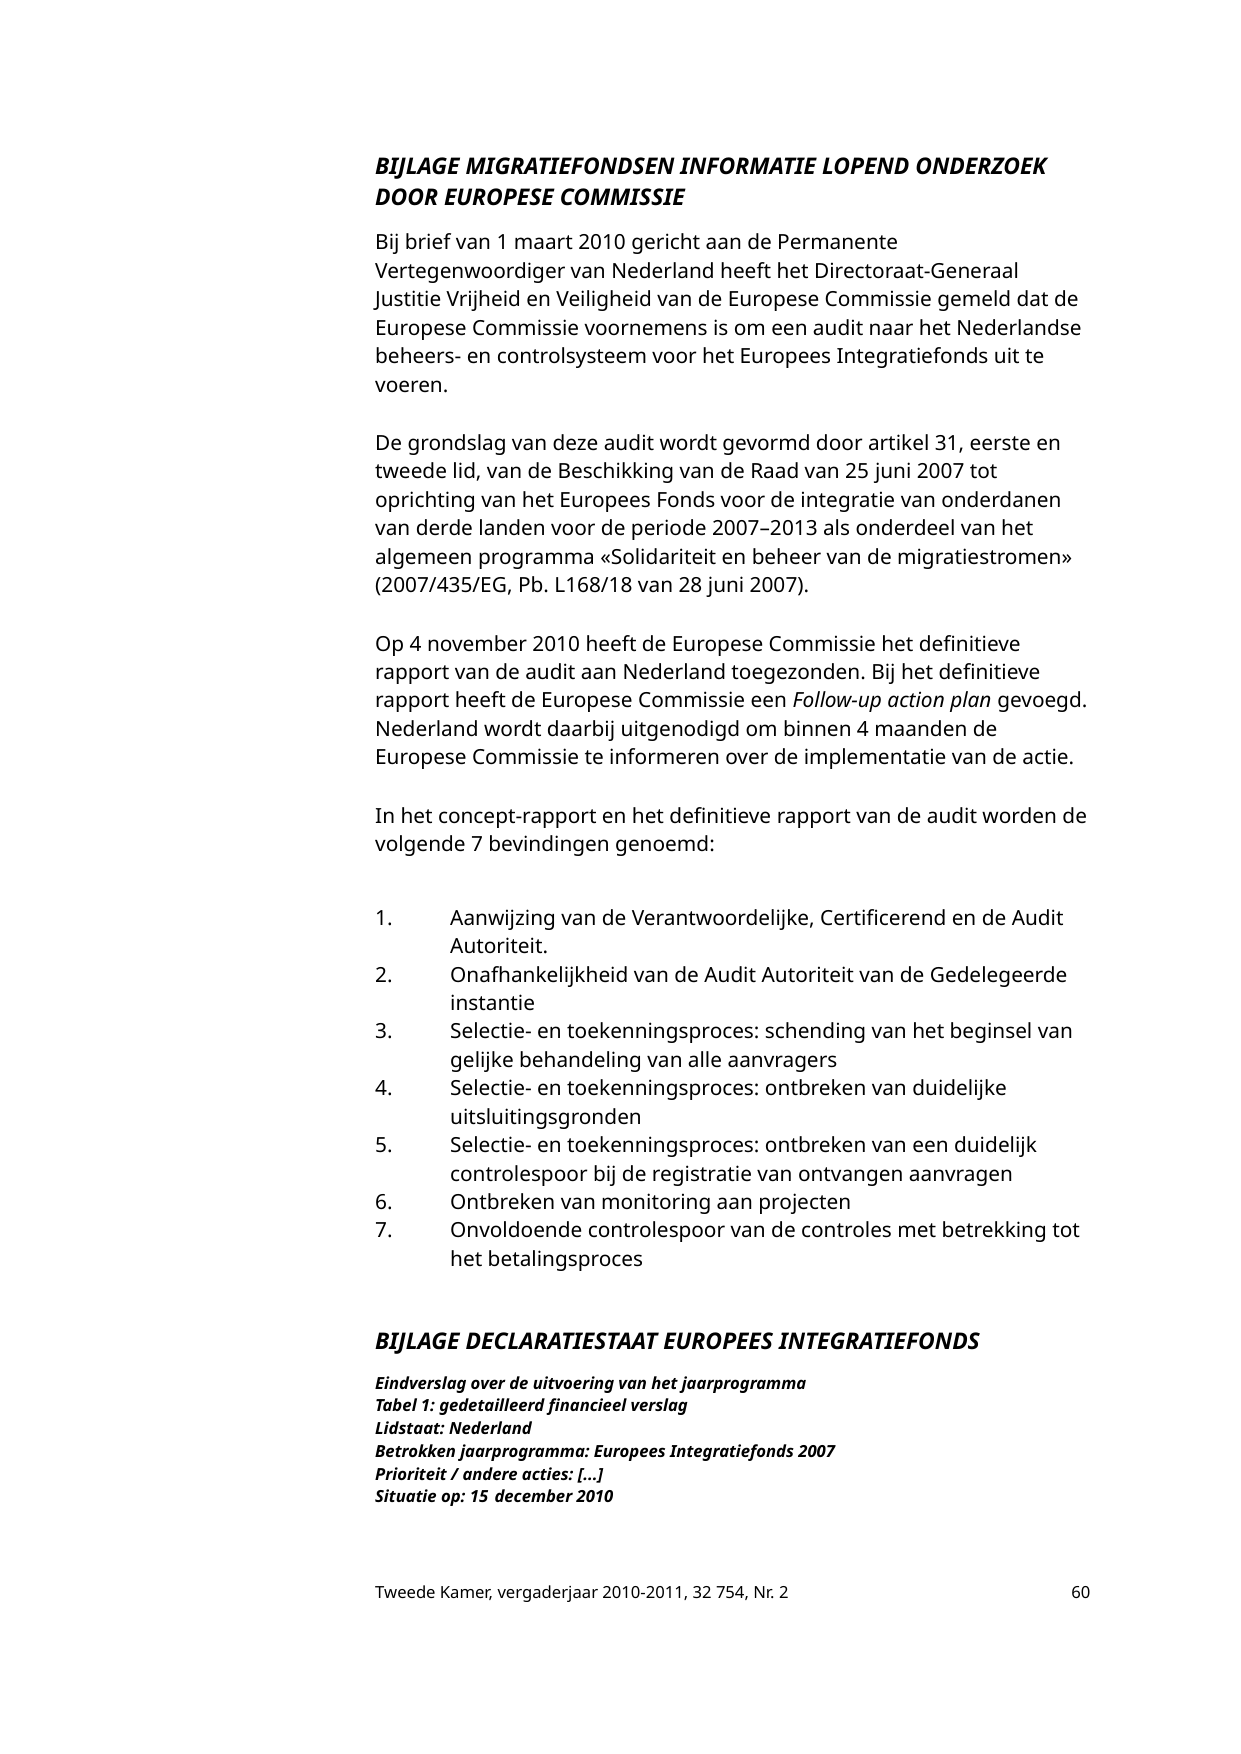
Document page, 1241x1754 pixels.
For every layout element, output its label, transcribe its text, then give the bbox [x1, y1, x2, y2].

list Ontbreken van monitoring aan projecten [375, 1187, 1090, 1216]
list Selectie- en toekenningsproces: ontbreken van een duidelijk controlespoor bij de registratie van ontvangen aanvragen [375, 1130, 1090, 1187]
text Bij brief van 1 maart 2010 gericht aan de Permanente Vertegenwoordiger van Nederland heeft het Directoraat-Generaal Justitie Vrijheid en Veiligheid van de Europese Commissie gemeld dat de Europese Commissie voornemens is om een audit naar het Nederlandse beheers- en controlsysteem voor het Europees Integratiefonds uit te voeren. [375, 227, 1090, 398]
list Selectie- en toekenningsproces: schending van het beginsel van gelijke behandeling van alle aanvragers [375, 1017, 1090, 1073]
list Selectie- en toekenningsproces: ontbreken van duidelijke uitsluitingsgronden [375, 1073, 1090, 1130]
subtitle BIJLAGE MIGRATIEFONDSEN INFORMATIE LOPEND ONDERZOEK DOOR EUROPESE COMMISSIE [375, 150, 1090, 212]
list Onvoldoende controlespoor van de controles met betrekking tot het betalingsproces [375, 1216, 1090, 1272]
text Prioriteit / andere acties: [...] [375, 1462, 1090, 1485]
text Situatie op: 15 december 2010 [375, 1485, 1090, 1507]
text De grondslag van deze audit wordt gevormd door artikel 31, eerste en tweede lid, van de Beschikking van de Raad van 25 juni 2007 tot oprichting van het Europees Fonds voor de integratie van onderdanen van derde landen voor de periode 2007–2013 als onderdeel van het algemeen programma «Solidariteit en beheer van de migratiestromen» (2007/435/EG, Pb. L168/18 van 28 juni 2007). [375, 428, 1090, 599]
list Onafhankelijkheid van de Audit Autoriteit van de Gedelegeerde instantie [375, 960, 1090, 1017]
text Betrokken jaarprogramma: Europees Integratiefonds 2007 [375, 1439, 1090, 1462]
text In het concept-rapport en het definitieve rapport van de audit worden de volgende 7 bevindingen genoemd: [375, 801, 1090, 858]
subtitle BIJLAGE DECLARATIESTAAT EUROPEES INTEGRATIEFONDS [375, 1325, 1090, 1356]
text Lidstaat: Nederland [375, 1417, 1090, 1439]
list Aanwijzing van de Verantwoordelijke, Certificerend en de Audit Autoriteit. [375, 903, 1090, 960]
text Tabel 1: gedetailleerd financieel verslag [375, 1394, 1090, 1417]
text Op 4 november 2010 heeft de Europese Commissie het definitieve rapport van de audit aan Nederland toegezonden. Bij het definitieve rapport heeft de Europese Commissie een Follow-up action plan gevoegd. Nederland wordt daarbij uitgenodigd om binnen 4 maanden de Europese Commissie te informeren over de implementatie van de actie. [375, 629, 1090, 771]
text Eindverslag over de uitvoering van het jaarprogramma [375, 1371, 1090, 1394]
